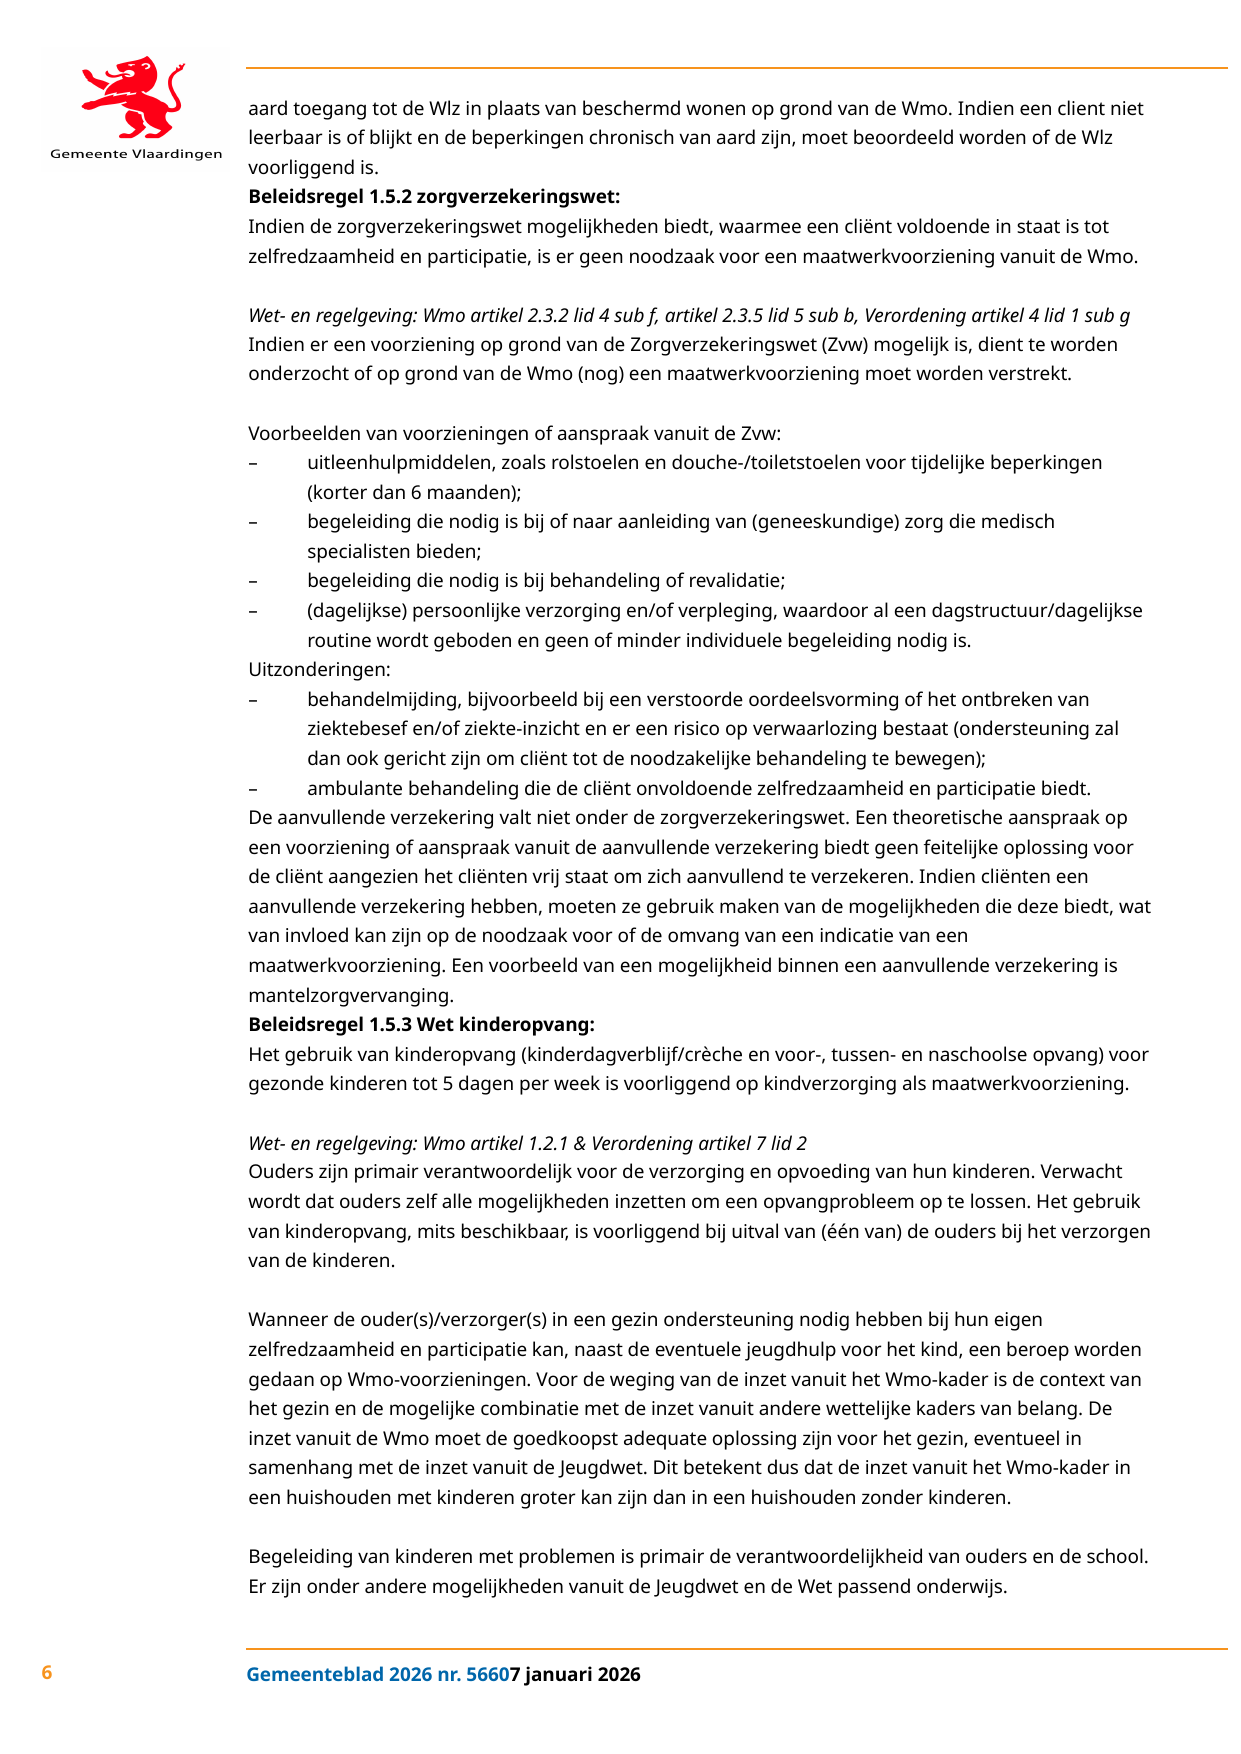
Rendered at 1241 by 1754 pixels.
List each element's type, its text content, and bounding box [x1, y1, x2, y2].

list uitleenhulpmiddelen, zoals rolstoelen en douche-/toiletstoelen voor tijdelijke beperkingen (korter dan 6 maanden); [248, 449, 1152, 504]
text Indien er een voorziening op grond van de Zorgverzekeringswet (Zvw) mogelijk is, dient te worden onderzocht of op grond van de Wmo (nog) een maatwerkvoorziening moet worden verstrekt. [248, 331, 1152, 386]
text Begeleiding van kinderen met problemen is primair de verantwoordelijkheid van ouders en de school. Er zijn onder andere mogelijkheden vanuit de Jeugdwet en de Wet passend onderwijs. [248, 1543, 1152, 1599]
text Ouders zijn primair verantwoordelijk voor de verzorging en opvoeding van hun kinderen. Verwacht wordt dat ouders zelf alle mogelijkheden inzetten om een opvangprobleem op te lossen. Het gebruik van kinderopvang, mits beschikbaar, is voorliggend bij uitval van (één van) de ouders bij het verzorgen van de kinderen. [248, 1159, 1152, 1273]
list begeleiding die nodig is bij behandeling of revalidatie; [248, 568, 1152, 593]
text Voorbeelden van voorzieningen of aanspraak vanuit de Zvw: [248, 420, 1152, 445]
table_header Beleidsregel 1.5.3 Wet kinderopvang: Het gebruik van kinderopvang (kinderdagverblijf/crèche en voor-, tussen- en naschoolse opvang) voor gezonde kinderen tot 5 dagen per week is voorliggend op kindverzorging als maatwerkvoorziening. Wet- en regelgeving: Wmo artikel 1.2.1 & Verordening artikel 7 lid 2 [248, 1011, 1152, 1156]
table_header Beleidsregel 1.5.2 zorgverzekeringswet: Indien de zorgverzekeringswet mogelijkheden biedt, waarmee een cliënt voldoende in staat is tot zelfredzaamheid en participatie, is er geen noodzaak voor een maatwerkvoorziening vanuit de Wmo. Wet- en regelgeving: Wmo artikel 2.3.2 lid 4 sub f, artikel 2.3.5 lid 5 sub b, Verordening artikel 4 lid 1 sub g [248, 184, 1152, 328]
list (dagelijkse) persoonlijke verzorging en/of verpleging, waardoor al een dagstructuur/dagelijkse routine wordt geboden en geen of minder individuele begeleiding nodig is. [248, 597, 1152, 652]
picture [41, 47, 231, 172]
text Uitzonderingen: [248, 656, 1152, 682]
text aard toegang tot de Wlz in plaats van beschermd wonen op grond van de Wmo. Indien een client niet leerbaar is of blijkt en de beperkingen chronisch van aard zijn, moet beoordeeld worden of de Wlz voorliggend is. [248, 95, 1152, 180]
list behandelmijding, bijvoorbeeld bij een verstoorde oordeelsvorming of het ontbreken van ziektebesef en/of ziekte-inzicht en er een risico op verwaarlozing bestaat (ondersteuning zal dan ook gericht zijn om cliënt tot de noodzakelijke behandeling te bewegen); [248, 686, 1152, 771]
text Wanneer de ouder(s)/verzorger(s) in een gezin ondersteuning nodig hebben bij hun eigen zelfredzaamheid en participatie kan, naast de eventuele jeugdhulp voor het kind, een beroep worden gedaan op Wmo-voorzieningen. Voor de weging van de inzet vanuit het Wmo-kader is de context van het gezin en de mogelijke combinatie met de inzet vanuit andere wettelijke kaders van belang. De inzet vanuit de Wmo moet de goedkoopst adequate oplossing zijn voor het gezin, eventueel in samenhang met de inzet vanuit de Jeugdwet. Dit betekent dus dat de inzet vanuit het Wmo-kader in een huishouden met kinderen groter kan zijn dan in een huishouden zonder kinderen. [248, 1307, 1152, 1510]
text De aanvullende verzekering valt niet onder de zorgverzekeringswet. Een theoretische aanspraak op een voorziening of aanspraak vanuit de aanvullende verzekering biedt geen feitelijke oplossing voor de cliënt aangezien het cliënten vrij staat om zich aanvullend te verzekeren. Indien cliënten een aanvullende verzekering hebben, moeten ze gebruik maken van de mogelijkheden die deze biedt, wat van invloed kan zijn op de noodzaak voor of de omvang van een indicatie van een maatwerkvoorziening. Een voorbeeld van een mogelijkheid binnen een aanvullende verzekering is mantelzorgvervanging. [248, 804, 1152, 1007]
list ambulante behandeling die de cliënt onvoldoende zelfredzaamheid en participatie biedt. [248, 775, 1152, 800]
list begeleiding die nodig is bij of naar aanleiding van (geneeskundige) zorg die medisch specialisten bieden; [248, 508, 1152, 564]
